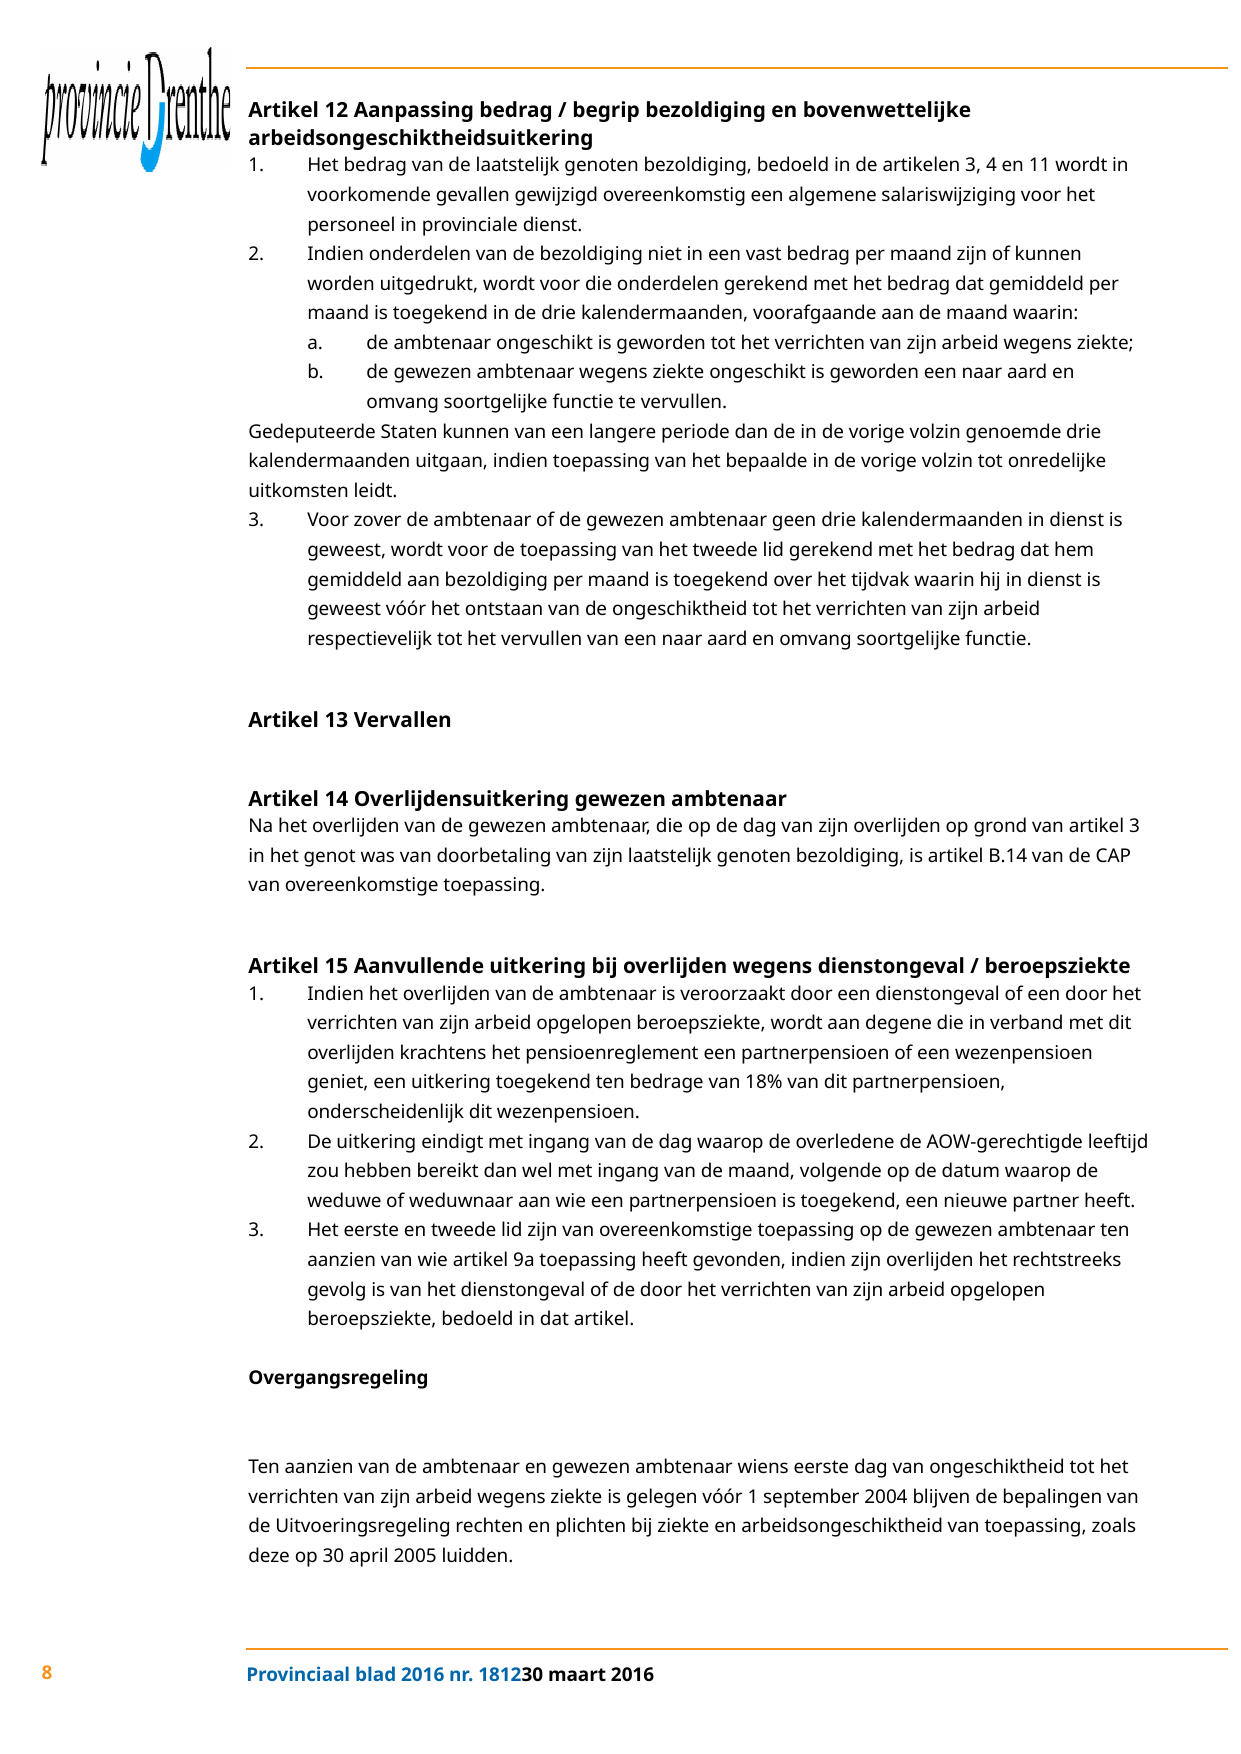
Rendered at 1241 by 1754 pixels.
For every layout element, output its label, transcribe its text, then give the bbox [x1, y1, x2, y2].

list Het bedrag van de laatstelijk genoten bezoldiging, bedoeld in de artikelen 3, 4 en 11 wordt in voorkomende gevallen gewijzigd overeenkomstig een algemene salariswijziging voor het personeel in provinciale dienst. [248, 152, 1152, 237]
list Het eerste en tweede lid zijn van overeenkomstige toepassing op de gewezen ambtenaar ten aanzien van wie artikel 9a toepassing heeft gevonden, indien zijn overlijden het rechtstreeks gevolg is van het dienstongeval of de door het verrichten van zijn arbeid opgelopen beroepsziekte, bedoeld in dat artikel. [248, 1217, 1152, 1331]
list Voor zover de ambtenaar of de gewezen ambtenaar geen drie kalendermaanden in dienst is geweest, wordt voor de toepassing van het tweede lid gerekend met het bedrag dat hem gemiddeld aan bezoldiging per maand is toegekend over het tijdvak waarin hij in dienst is geweest vóór het ontstaan van de ongeschiktheid tot het verrichten van zijn arbeid respectievelijk tot het vervullen van een naar aard en omvang soortgelijke functie. [248, 507, 1152, 651]
text Gedeputeerde Staten kunnen van een langere periode dan de in de vorige volzin genoemde drie kalendermaanden uitgaan, indien toepassing van het bepaalde in de vorige volzin tot onredelijke uitkomsten leidt. [248, 418, 1152, 503]
picture [41, 47, 231, 172]
text Artikel 14 Overlijdensuitkering gewezen ambtenaar [248, 784, 1152, 812]
text Ten aanzien van de ambtenaar en gewezen ambtenaar wiens eerste dag van ongeschiktheid tot het verrichten van zijn arbeid wegens ziekte is gelegen vóór 1 september 2004 blijven de bepalingen van de Uitvoeringsregeling rechten en plichten bij ziekte en arbeidsongeschiktheid van toepassing, zoals deze op 30 april 2005 luidden. [248, 1453, 1152, 1568]
text Overgangsregeling [248, 1364, 1152, 1390]
list De uitkering eindigt met ingang van de dag waarop de overledene de AOW-gerechtigde leeftijd zou hebben bereikt dan wel met ingang van de maand, volgende op de datum waarop de weduwe of weduwnaar aan wie een partnerpensioen is toegekend, een nieuwe partner heeft. [248, 1128, 1152, 1213]
list Indien het overlijden van de ambtenaar is veroorzaakt door een dienstongeval of een door het verrichten van zijn arbeid opgelopen beroepsziekte, wordt aan degene die in verband met dit overlijden krachtens het pensioenreglement een partnerpensioen of een wezenpensioen geniet, een uitkering toegekend ten bedrage van 18% van dit partnerpensioen, onderscheidenlijk dit wezenpensioen. [248, 980, 1152, 1124]
list de ambtenaar ongeschikt is geworden tot het verrichten van zijn arbeid wegens ziekte; [307, 329, 1152, 355]
list de gewezen ambtenaar wegens ziekte ongeschikt is geworden een naar aard en omvang soortgelijke functie te vervullen. [307, 359, 1152, 414]
text Artikel 12 Aanpassing bedrag / begrip bezoldiging en bovenwettelijke arbeidsongeschiktheidsuitkering [248, 95, 1152, 152]
text Na het overlijden van de gewezen ambtenaar, die op de dag van zijn overlijden op grond van artikel 3 in het genot was van doorbetaling van zijn laatstelijk genoten bezoldiging, is artikel B.14 van de CAP van overeenkomstige toepassing. [248, 812, 1152, 897]
text Artikel 13 Vervallen [248, 705, 1152, 733]
list Indien onderdelen van de bezoldiging niet in een vast bedrag per maand zijn of kunnen worden uitgedrukt, wordt voor die onderdelen gerekend met het bedrag dat gemiddeld per maand is toegekend in de drie kalendermaanden, voorafgaande aan de maand waarin: [248, 240, 1152, 325]
text Artikel 15 Aanvullende uitkering bij overlijden wegens dienstongeval / beroepsziekte [248, 951, 1152, 980]
